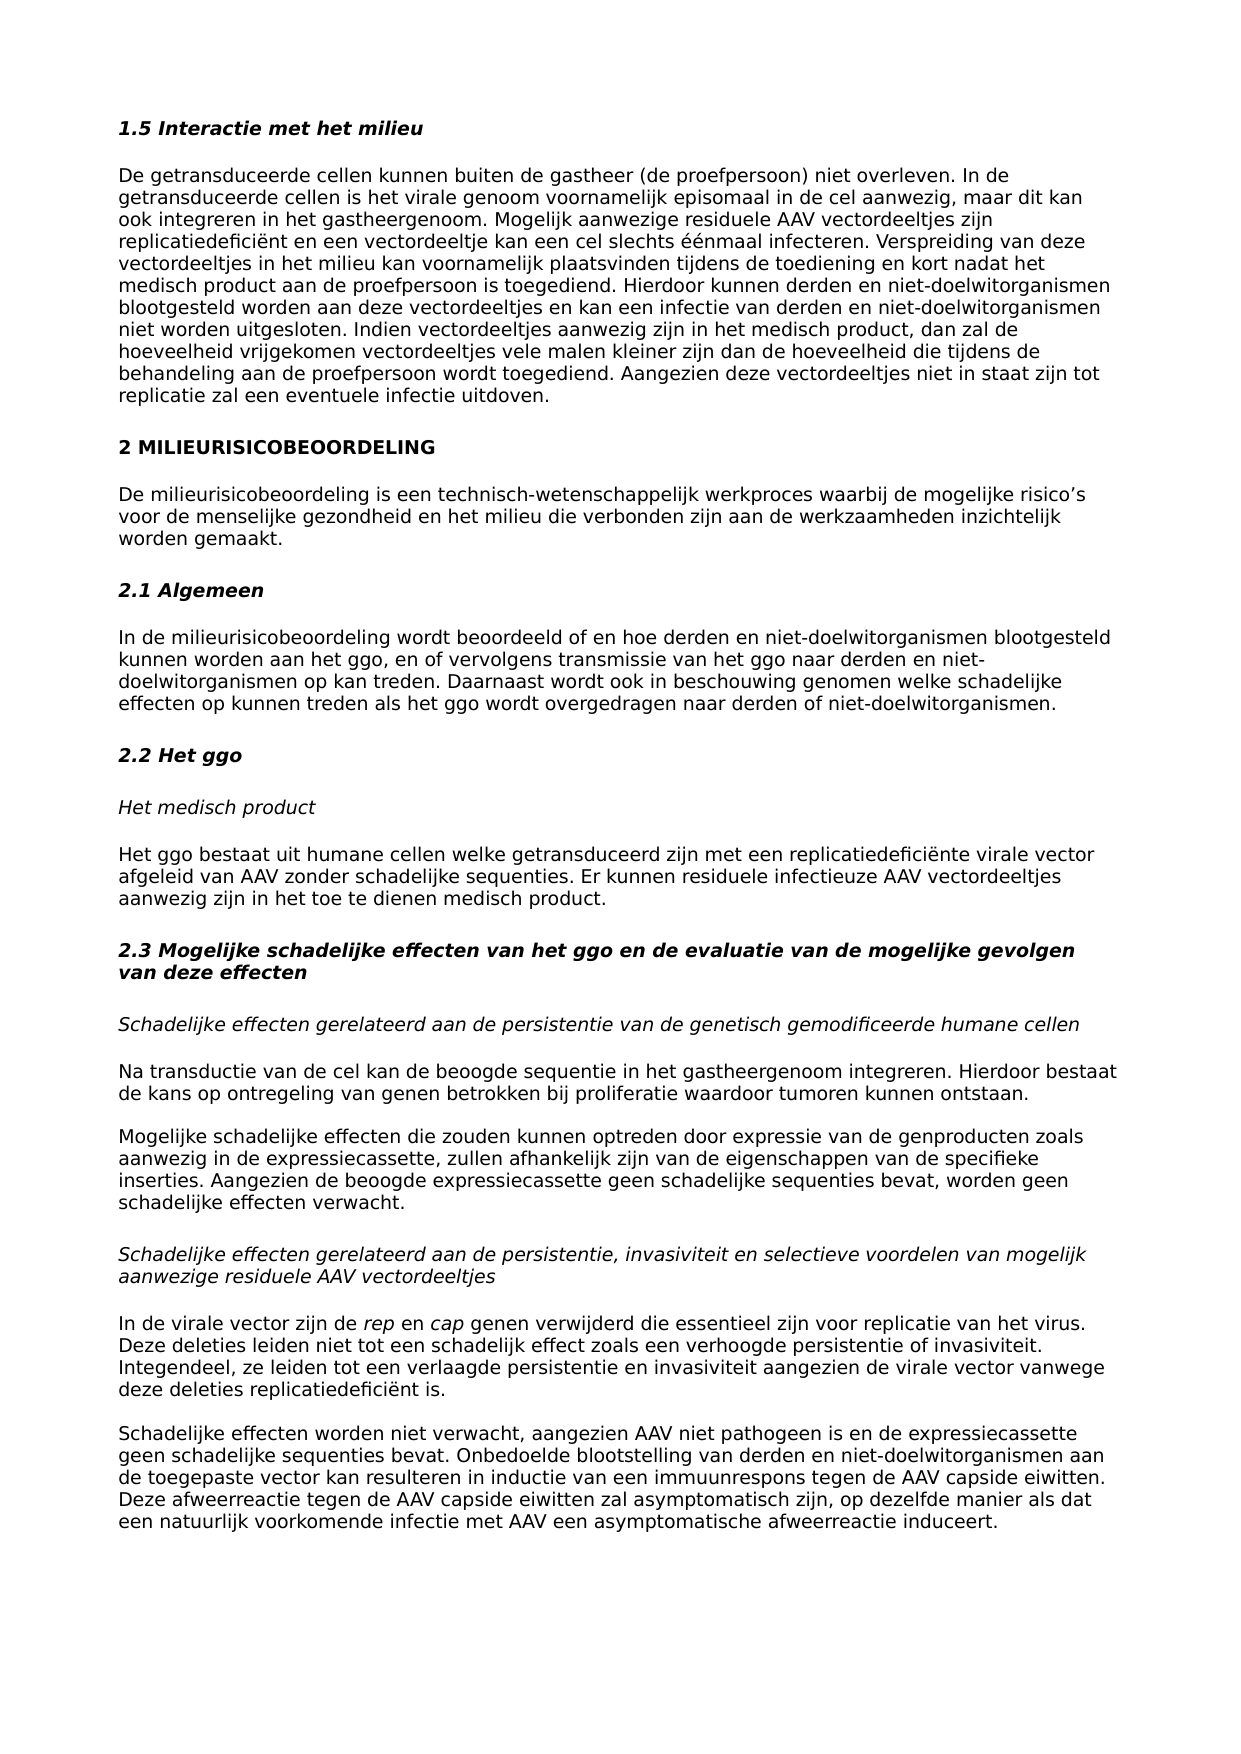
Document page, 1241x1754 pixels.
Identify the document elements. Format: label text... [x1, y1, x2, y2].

subtitle 1.5 Interactie met het milieu [118, 118, 1122, 140]
text De milieurisicobeoordeling is een technisch-wetenschappelijk werkproces waarbij de mogelijke risico’s voor de menselijke gezondheid en het milieu die verbonden zijn aan de werkzaamheden inzichtelijk worden gemaakt. [118, 484, 1122, 550]
text Schadelijke effecten worden niet verwacht, aangezien AAV niet pathogeen is en de expressiecassette geen schadelijke sequenties bevat. Onbedoelde blootstelling van derden en niet-doelwitorganismen aan de toegepaste vector kan resulteren in inductie van een immuunrespons tegen de AAV capside eiwitten. Deze afweerreactie tegen de AAV capside eiwitten zal asymptomatisch zijn, op dezelfde manier als dat een natuurlijk voorkomende infectie met AAV een asymptomatische afweerreactie induceert. [118, 1423, 1122, 1533]
subtitle 2.2 Het ggo [118, 745, 1122, 767]
text In de milieurisicobeoordeling wordt beoordeeld of en hoe derden en niet-doelwitorganismen blootgesteld kunnen worden aan het ggo, en of vervolgens transmissie van het ggo naar derden en niet-doelwitorganismen op kan treden. Daarnaast wordt ook in beschouwing genomen welke schadelijke effecten op kunnen treden als het ggo wordt overgedragen naar derden of niet-doelwitorganismen. [118, 627, 1122, 715]
text Het ggo bestaat uit humane cellen welke getransduceerd zijn met een replicatiedeficiënte virale vector afgeleid van AAV zonder schadelijke sequenties. Er kunnen residuele infectieuze AAV vectordeeltjes aanwezig zijn in het toe te dienen medisch product. [118, 844, 1122, 909]
subtitle 2.3 Mogelijke schadelijke effecten van het ggo en de evaluatie van de mogelijke gevolgen van deze effecten [118, 939, 1122, 983]
subtitle Schadelijke effecten gerelateerd aan de persistentie, invasiviteit en selectieve voordelen van mogelijk aanwezige residuele AAV vectordeeltjes [118, 1244, 1122, 1288]
subtitle Schadelijke effecten gerelateerd aan de persistentie van de genetisch gemodificeerde humane cellen [118, 1013, 1122, 1036]
text De getransduceerde cellen kunnen buiten de gastheer (de proefpersoon) niet overleven. In de getransduceerde cellen is het virale genoom voornamelijk episomaal in de cel aanwezig, maar dit kan ook integreren in het gastheergenoom. Mogelijk aanwezige residuele AAV vectordeeltjes zijn replicatiedeficiënt en een vectordeeltje kan een cel slechts éénmaal infecteren. Verspreiding van deze vectordeeltjes in het milieu kan voornamelijk plaatsvinden tijdens de toediening en kort nadat het medisch product aan de proefpersoon is toegediend. Hierdoor kunnen derden en niet-doelwitorganismen blootgesteld worden aan deze vectordeeltjes en kan een infectie van derden en niet-doelwitorganismen niet worden uitgesloten. Indien vectordeeltjes aanwezig zijn in het medisch product, dan zal de hoeveelheid vrijgekomen vectordeeltjes vele malen kleiner zijn dan de hoeveelheid die tijdens de behandeling aan de proefpersoon wordt toegediend. Aangezien deze vectordeeltjes niet in staat zijn tot replicatie zal een eventuele infectie uitdoven. [118, 165, 1122, 407]
text Na transductie van de cel kan de beoogde sequentie in het gastheergenoom integreren. Hierdoor bestaat de kans op ontregeling van genen betrokken bij proliferatie waardoor tumoren kunnen ontstaan. [118, 1061, 1122, 1104]
text Mogelijke schadelijke effecten die zouden kunnen optreden door expressie van de genproducten zoals aanwezig in de expressiecassette, zullen afhankelijk zijn van de eigenschappen van de specifieke inserties. Aangezien de beoogde expressiecassette geen schadelijke sequenties bevat, worden geen schadelijke effecten verwacht. [118, 1126, 1122, 1214]
text In de virale vector zijn de rep en cap genen verwijderd die essentieel zijn voor replicatie van het virus. Deze deleties leiden niet tot een schadelijk effect zoals een verhoogde persistentie of invasiviteit. Integendeel, ze leiden tot een verlaagde persistentie en invasiviteit aangezien de virale vector vanwege deze deleties replicatiedeficiënt is. [118, 1313, 1122, 1401]
subtitle Het medisch product [118, 797, 1122, 819]
subtitle 2.1 Algemeen [118, 580, 1122, 602]
subtitle 2 MILIEURISICOBEOORDELING [118, 437, 1122, 459]
